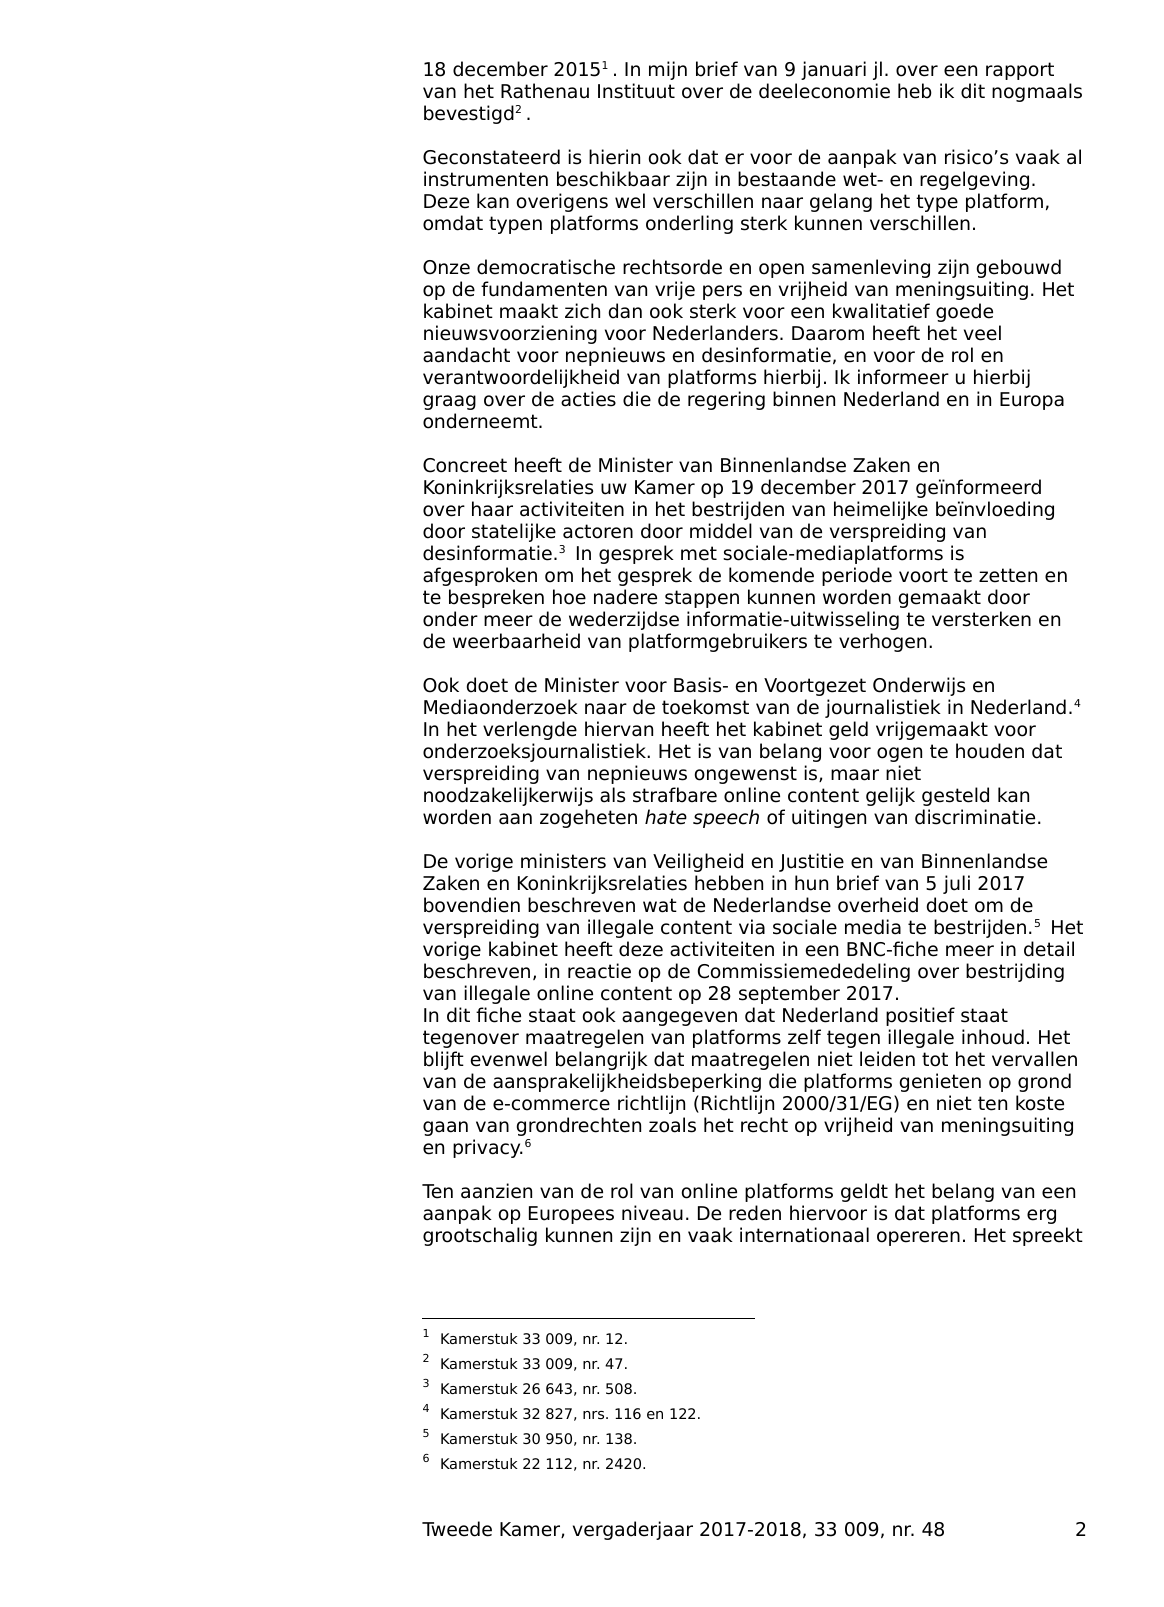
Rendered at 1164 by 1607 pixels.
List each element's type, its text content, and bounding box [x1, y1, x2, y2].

text Ten aanzien van de rol van online platforms geldt het belang van een aanpak op Europees niveau. De reden hiervoor is dat platforms erg grootschalig kunnen zijn en vaak internationaal opereren. Het spreekt [422, 1181, 1087, 1247]
text 18 december 2015. In mijn brief van 9 januari jl. over een rapport van het Rathenau Instituut over de deeleconomie heb ik dit nogmaals bevestigd. [422, 59, 1087, 125]
text Kamerstuk 30 950, nr. 138. [422, 1427, 1087, 1449]
text Kamerstuk 33 009, nr. 12. [422, 1327, 1087, 1349]
text Geconstateerd is hierin ook dat er voor de aanpak van risico’s vaak al instrumenten beschikbaar zijn in bestaande wet- en regelgeving. Deze kan overigens wel verschillen naar gelang het type platform, omdat typen platforms onderling sterk kunnen verschillen. [422, 147, 1087, 235]
text De vorige ministers van Veiligheid en Justitie en van Binnenlandse Zaken en Koninkrijksrelaties hebben in hun brief van 5 juli 2017 bovendien beschreven wat de Nederlandse overheid doet om de verspreiding van illegale content via sociale media te bestrijden. Het vorige kabinet heeft deze activiteiten in een BNC-fiche meer in detail beschreven, in reactie op de Commissiemededeling over bestrijding van illegale online content op 28 september 2017. [422, 851, 1087, 1005]
text Ook doet de Minister voor Basis- en Voortgezet Onderwijs en Mediaonderzoek naar de toekomst van de journalistiek in Nederland. In het verlengde hiervan heeft het kabinet geld vrijgemaakt voor onderzoeksjournalistiek. Het is van belang voor ogen te houden dat verspreiding van nepnieuws ongewenst is, maar niet noodzakelijkerwijs als strafbare online content gelijk gesteld kan worden aan zogeheten hate speech of uitingen van discriminatie. [422, 675, 1087, 829]
text Concreet heeft de Minister van Binnenlandse Zaken en Koninkrijksrelaties uw Kamer op 19 december 2017 geïnformeerd over haar activiteiten in het bestrijden van heimelijke beïnvloeding door statelijke actoren door middel van de verspreiding van desinformatie. In gesprek met sociale-mediaplatforms is afgesproken om het gesprek de komende periode voort te zetten en te bespreken hoe nadere stappen kunnen worden gemaakt door onder meer de wederzijdse informatie-uitwisseling te versterken en de weerbaarheid van platformgebruikers te verhogen. [422, 455, 1087, 653]
text Kamerstuk 33 009, nr. 47. [422, 1352, 1087, 1374]
text Kamerstuk 22 112, nr. 2420. [422, 1452, 1087, 1474]
text Kamerstuk 26 643, nr. 508. [422, 1377, 1087, 1399]
text In dit fiche staat ook aangegeven dat Nederland positief staat tegenover maatregelen van platforms zelf tegen illegale inhoud. Het blijft evenwel belangrijk dat maatregelen niet leiden tot het vervallen van de aansprakelijkheidsbeperking die platforms genieten op grond van de e-commerce richtlijn (Richtlijn 2000/31/EG) en niet ten koste gaan van grondrechten zoals het recht op vrijheid van meningsuiting en privacy. [422, 1005, 1087, 1159]
text Onze democratische rechtsorde en open samenleving zijn gebouwd op de fundamenten van vrije pers en vrijheid van meningsuiting. Het kabinet maakt zich dan ook sterk voor een kwalitatief goede nieuwsvoorziening voor Nederlanders. Daarom heeft het veel aandacht voor nepnieuws en desinformatie, en voor de rol en verantwoordelijkheid van platforms hierbij. Ik informeer u hierbij graag over de acties die de regering binnen Nederland en in Europa onderneemt. [422, 257, 1087, 433]
text Kamerstuk 32 827, nrs. 116 en 122. [422, 1402, 1087, 1424]
